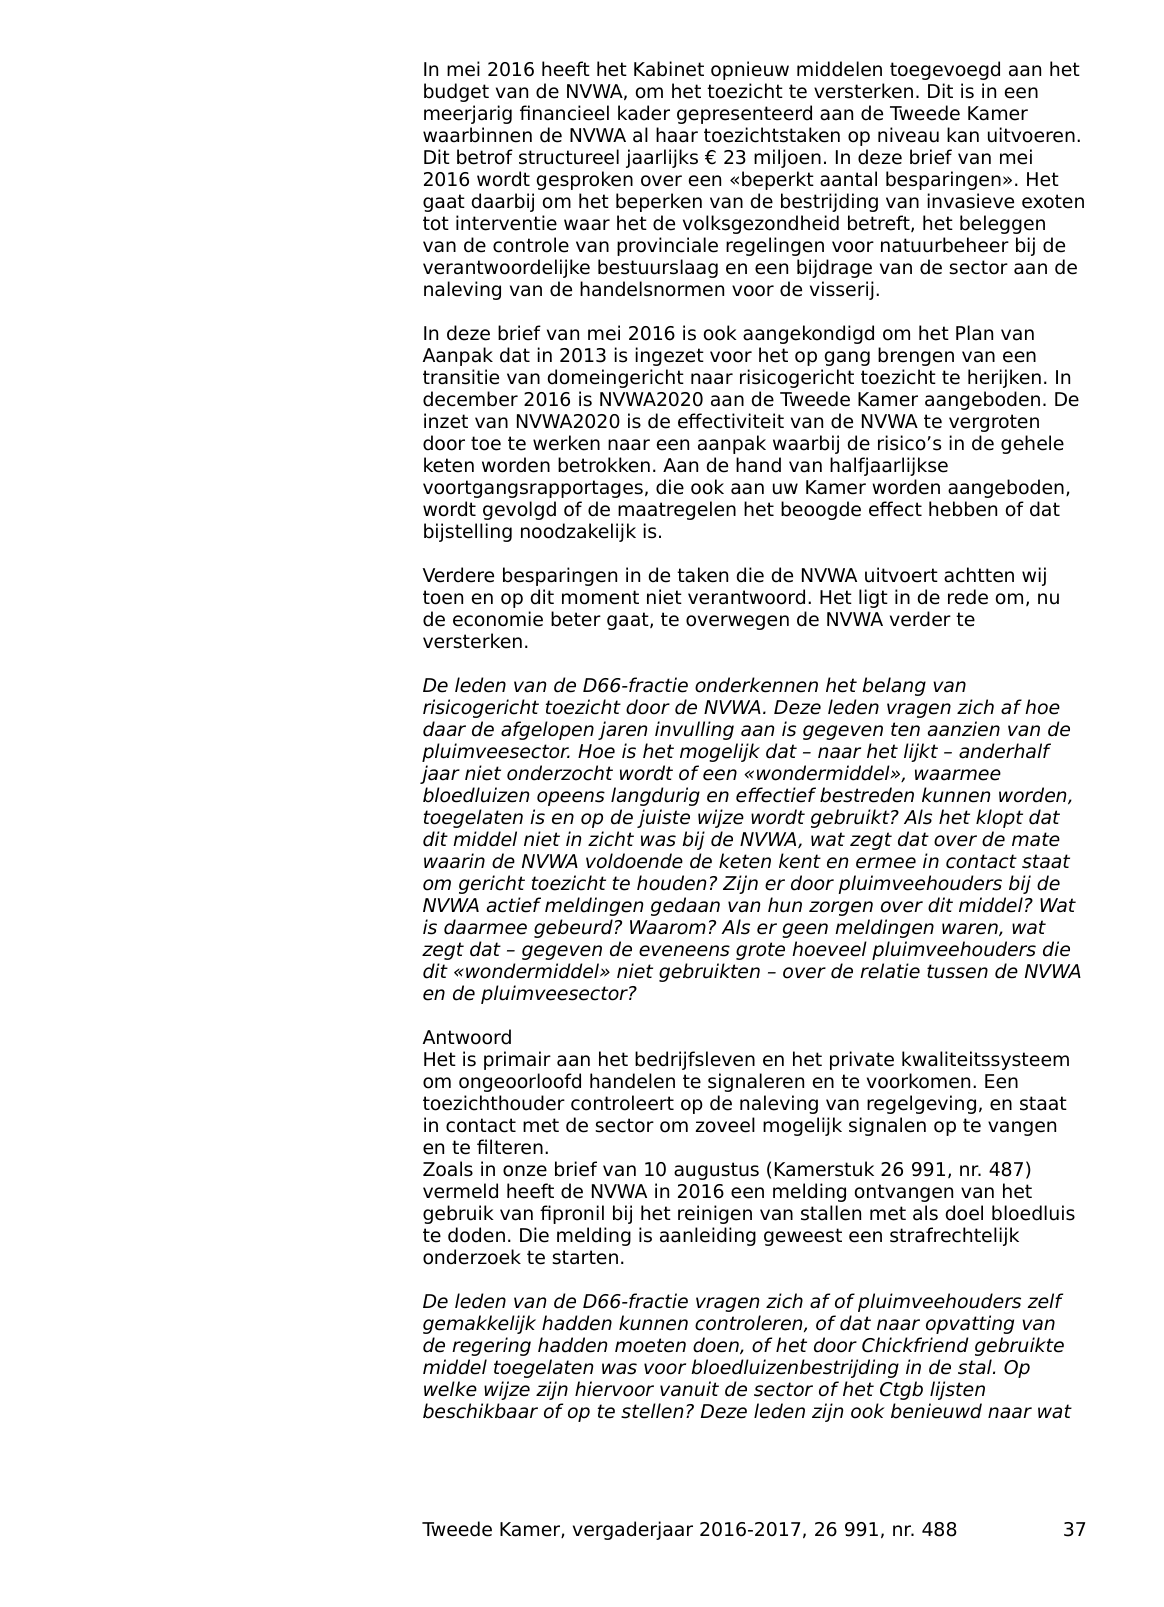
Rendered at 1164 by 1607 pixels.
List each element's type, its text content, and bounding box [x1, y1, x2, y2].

text Zoals in onze brief van 10 augustus (Kamerstuk 26 991, nr. 487) vermeld heeft de NVWA in 2016 een melding ontvangen van het gebruik van fipronil bij het reinigen van stallen met als doel bloedluis te doden. Die melding is aanleiding geweest een strafrechtelijk onderzoek te starten. [422, 1159, 1087, 1269]
text Verdere besparingen in de taken die de NVWA uitvoert achtten wij toen en op dit moment niet verantwoord. Het ligt in de rede om, nu de economie beter gaat, te overwegen de NVWA verder te versterken. [422, 565, 1087, 653]
text Het is primair aan het bedrijfsleven en het private kwaliteitssysteem om ongeoorloofd handelen te signaleren en te voorkomen. Een toezichthouder controleert op de naleving van regelgeving, en staat in contact met de sector om zoveel mogelijk signalen op te vangen en te filteren. [422, 1049, 1087, 1159]
text De leden van de D66-fractie vragen zich af of pluimveehouders zelf gemakkelijk hadden kunnen controleren, of dat naar opvatting van de regering hadden moeten doen, of het door Chickfriend gebruikte middel toegelaten was voor bloedluizenbestrijding in de stal. Op welke wijze zijn hiervoor vanuit de sector of het Ctgb lijsten beschikbaar of op te stellen? Deze leden zijn ook benieuwd naar wat [422, 1291, 1087, 1423]
text De leden van de D66-fractie onderkennen het belang van risicogericht toezicht door de NVWA. Deze leden vragen zich af hoe daar de afgelopen jaren invulling aan is gegeven ten aanzien van de pluimveesector. Hoe is het mogelijk dat – naar het lijkt – anderhalf jaar niet onderzocht wordt of een «wondermiddel», waarmee bloedluizen opeens langdurig en effectief bestreden kunnen worden, toegelaten is en op de juiste wijze wordt gebruikt? Als het klopt dat dit middel niet in zicht was bij de NVWA, wat zegt dat over de mate waarin de NVWA voldoende de keten kent en ermee in contact staat om gericht toezicht te houden? Zijn er door pluimveehouders bij de NVWA actief meldingen gedaan van hun zorgen over dit middel? Wat is daarmee gebeurd? Waarom? Als er geen meldingen waren, wat zegt dat – gegeven de eveneens grote hoeveel pluimveehouders die dit «wondermiddel» niet gebruikten – over de relatie tussen de NVWA en de pluimveesector? [422, 675, 1087, 1005]
text In deze brief van mei 2016 is ook aangekondigd om het Plan van Aanpak dat in 2013 is ingezet voor het op gang brengen van een transitie van domeingericht naar risicogericht toezicht te herijken. In december 2016 is NVWA2020 aan de Tweede Kamer aangeboden. De inzet van NVWA2020 is de effectiviteit van de NVWA te vergroten door toe te werken naar een aanpak waarbij de risico’s in de gehele keten worden betrokken. Aan de hand van halfjaarlijkse voortgangsrapportages, die ook aan uw Kamer worden aangeboden, wordt gevolgd of de maatregelen het beoogde effect hebben of dat bijstelling noodzakelijk is. [422, 323, 1087, 543]
text In mei 2016 heeft het Kabinet opnieuw middelen toegevoegd aan het budget van de NVWA, om het toezicht te versterken. Dit is in een meerjarig financieel kader gepresenteerd aan de Tweede Kamer waarbinnen de NVWA al haar toezichtstaken op niveau kan uitvoeren. Dit betrof structureel jaarlijks € 23 miljoen. In deze brief van mei 2016 wordt gesproken over een «beperkt aantal besparingen». Het gaat daarbij om het beperken van de bestrijding van invasieve exoten tot interventie waar het de volksgezondheid betreft, het beleggen van de controle van provinciale regelingen voor natuurbeheer bij de verantwoordelijke bestuurslaag en een bijdrage van de sector aan de naleving van de handelsnormen voor de visserij. [422, 59, 1087, 301]
text Antwoord [422, 1027, 1087, 1049]
